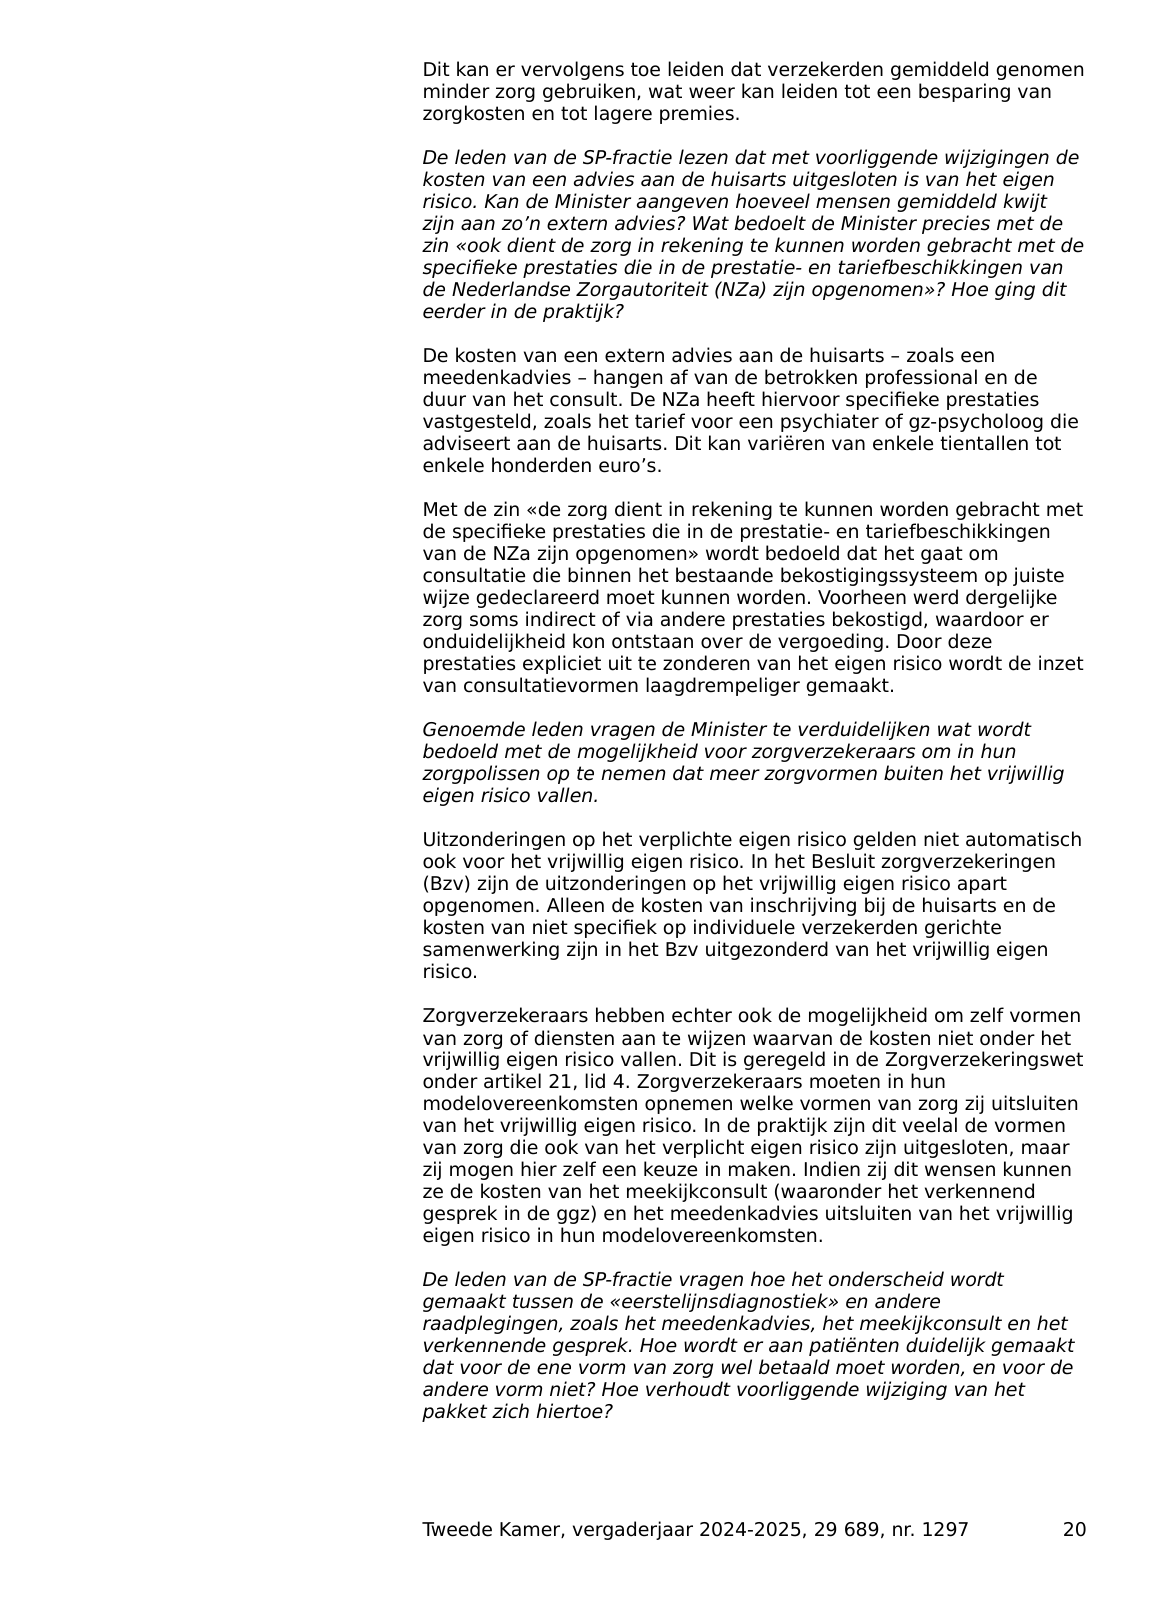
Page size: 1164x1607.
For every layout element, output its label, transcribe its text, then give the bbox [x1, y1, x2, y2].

text De leden van de SP-fractie vragen hoe het onderscheid wordt gemaakt tussen de «eerstelijnsdiagnostiek» en andere raadplegingen, zoals het meedenkadvies, het meekijkconsult en het verkennende gesprek. Hoe wordt er aan patiënten duidelijk gemaakt dat voor de ene vorm van zorg wel betaald moet worden, en voor de andere vorm niet? Hoe verhoudt voorliggende wijziging van het pakket zich hiertoe? [422, 1269, 1087, 1423]
text De kosten van een extern advies aan de huisarts – zoals een meedenkadvies – hangen af van de betrokken professional en de duur van het consult. De NZa heeft hiervoor specifieke prestaties vastgesteld, zoals het tarief voor een psychiater of gz-psycholoog die adviseert aan de huisarts. Dit kan variëren van enkele tientallen tot enkele honderden euro’s. [422, 345, 1087, 477]
text Dit kan er vervolgens toe leiden dat verzekerden gemiddeld genomen minder zorg gebruiken, wat weer kan leiden tot een besparing van zorgkosten en tot lagere premies. [422, 59, 1087, 125]
text De leden van de SP-fractie lezen dat met voorliggende wijzigingen de kosten van een advies aan de huisarts uitgesloten is van het eigen risico. Kan de Minister aangeven hoeveel mensen gemiddeld kwijt zijn aan zo’n extern advies? Wat bedoelt de Minister precies met de zin «ook dient de zorg in rekening te kunnen worden gebracht met de specifieke prestaties die in de prestatie- en tariefbeschikkingen van de Nederlandse Zorgautoriteit (NZa) zijn opgenomen»? Hoe ging dit eerder in de praktijk? [422, 147, 1087, 323]
text Genoemde leden vragen de Minister te verduidelijken wat wordt bedoeld met de mogelijkheid voor zorgverzekeraars om in hun zorgpolissen op te nemen dat meer zorgvormen buiten het vrijwillig eigen risico vallen. [422, 719, 1087, 807]
text Uitzonderingen op het verplichte eigen risico gelden niet automatisch ook voor het vrijwillig eigen risico. In het Besluit zorgverzekeringen (Bzv) zijn de uitzonderingen op het vrijwillig eigen risico apart opgenomen. Alleen de kosten van inschrijving bij de huisarts en de kosten van niet specifiek op individuele verzekerden gerichte samenwerking zijn in het Bzv uitgezonderd van het vrijwillig eigen risico. [422, 829, 1087, 983]
text Zorgverzekeraars hebben echter ook de mogelijkheid om zelf vormen van zorg of diensten aan te wijzen waarvan de kosten niet onder het vrijwillig eigen risico vallen. Dit is geregeld in de Zorgverzekeringswet onder artikel 21, lid 4. Zorgverzekeraars moeten in hun modelovereenkomsten opnemen welke vormen van zorg zij uitsluiten van het vrijwillig eigen risico. In de praktijk zijn dit veelal de vormen van zorg die ook van het verplicht eigen risico zijn uitgesloten, maar zij mogen hier zelf een keuze in maken. Indien zij dit wensen kunnen ze de kosten van het meekijkconsult (waaronder het verkennend gesprek in de ggz) en het meedenkadvies uitsluiten van het vrijwillig eigen risico in hun modelovereenkomsten. [422, 1005, 1087, 1247]
text Met de zin «de zorg dient in rekening te kunnen worden gebracht met de specifieke prestaties die in de prestatie- en tariefbeschikkingen van de NZa zijn opgenomen» wordt bedoeld dat het gaat om consultatie die binnen het bestaande bekostigingssysteem op juiste wijze gedeclareerd moet kunnen worden. Voorheen werd dergelijke zorg soms indirect of via andere prestaties bekostigd, waardoor er onduidelijkheid kon ontstaan over de vergoeding. Door deze prestaties expliciet uit te zonderen van het eigen risico wordt de inzet van consultatievormen laagdrempeliger gemaakt. [422, 499, 1087, 697]
